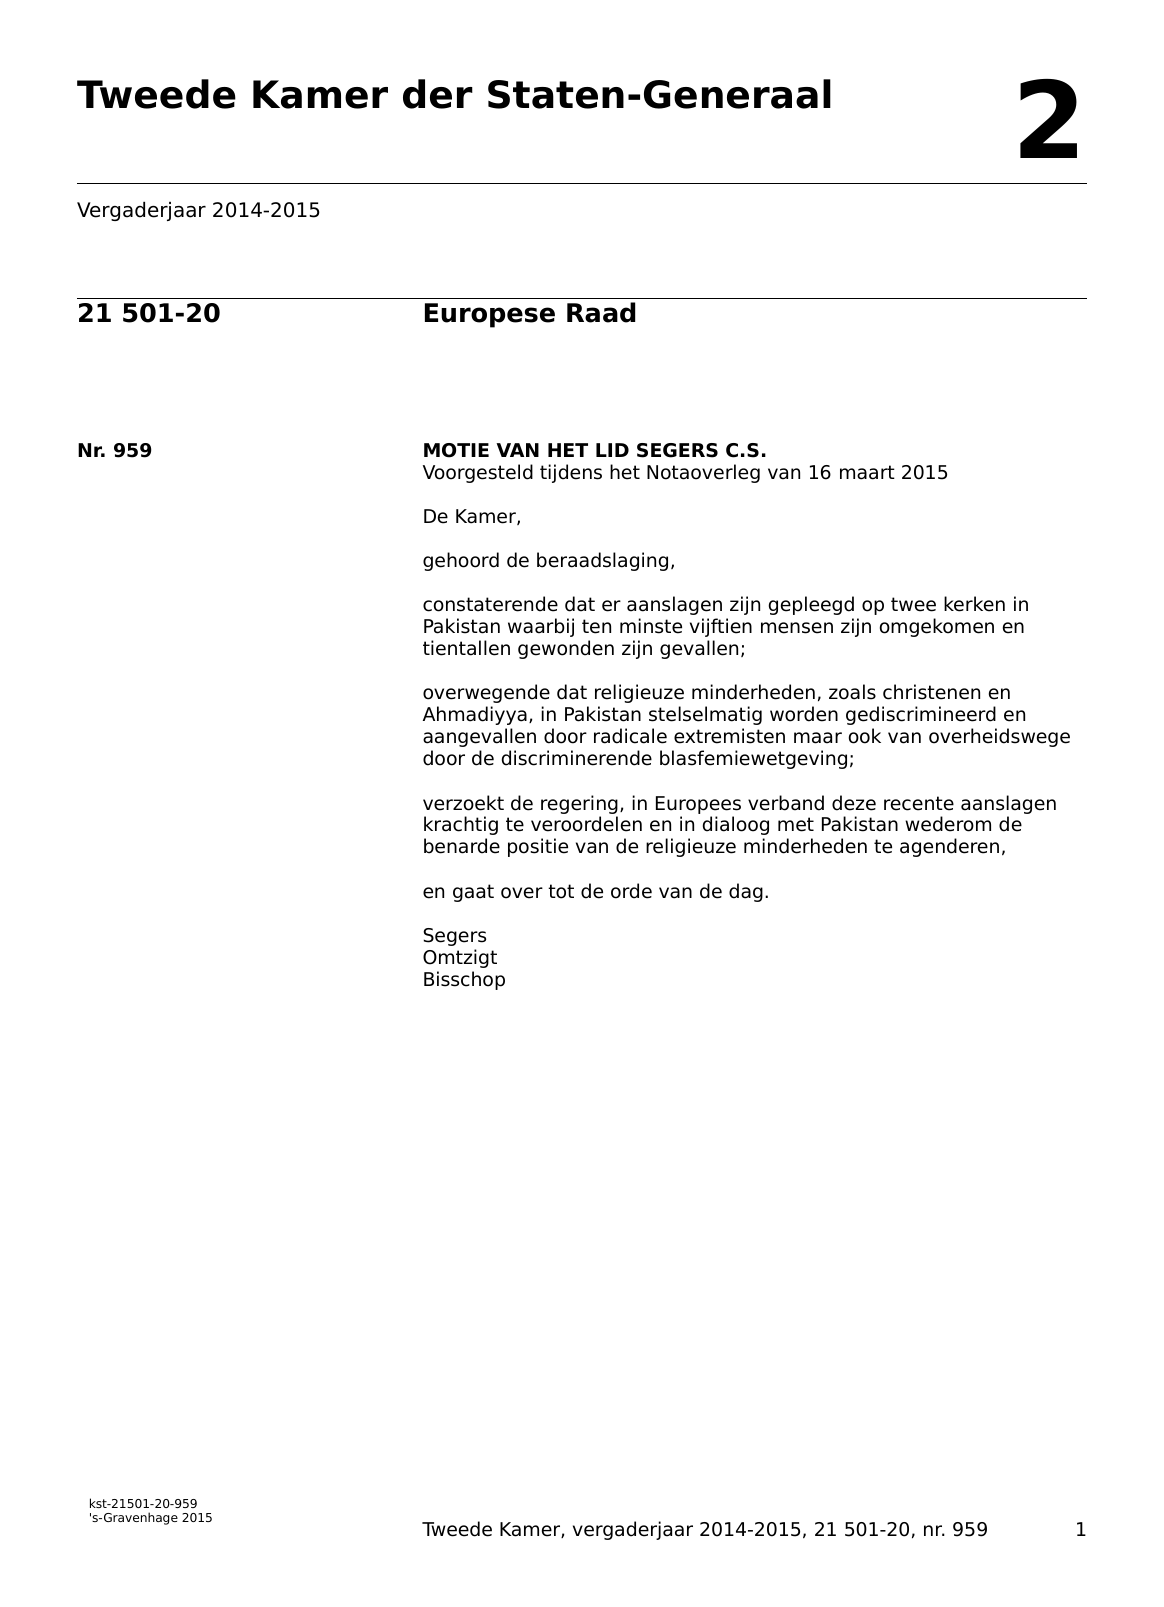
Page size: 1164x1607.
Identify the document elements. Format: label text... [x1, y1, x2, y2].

text De Kamer, [422, 506, 1087, 528]
text overwegende dat religieuze minderheden, zoals christenen en Ahmadiyya, in Pakistan stelselmatig worden gediscrimineerd en aangevallen door radicale extremisten maar ook van overheidswege door de discriminerende blasfemiewetgeving; [422, 682, 1087, 770]
text verzoekt de regering, in Europees verband deze recente aanslagen krachtig te veroordelen en in dialoog met Pakistan wederom de benarde positie van de religieuze minderheden te agenderen, [422, 792, 1087, 858]
text gehoord de beraadslaging, [422, 550, 1087, 572]
text Segers [422, 925, 1087, 947]
text constaterende dat er aanslagen zijn gepleegd op twee kerken in Pakistan waarbij ten minste vijftien mensen zijn omgekomen en tientallen gewonden zijn gevallen; [422, 594, 1087, 660]
text en gaat over tot de orde van de dag. [422, 881, 1087, 902]
text Voorgesteld tijdens het Notaoverleg van 16 maart 2015 [422, 462, 1087, 484]
table_header 2 [886, 59, 1087, 183]
text 's-Gravenhage 2015 [88, 1511, 323, 1525]
text Bisschop [422, 969, 1087, 991]
text Omtzigt [422, 947, 1087, 969]
subtitle Nr. 959 MOTIE VAN HET LID SEGERS C.S. [77, 440, 1087, 462]
table_cell Vergaderjaar 2014-2015 [77, 184, 1087, 298]
table_header Tweede Kamer der Staten-Generaal [77, 59, 886, 183]
subtitle 21 501-20 Europese Raad [77, 299, 1087, 329]
text kst-21501-20-959 [88, 1497, 323, 1511]
